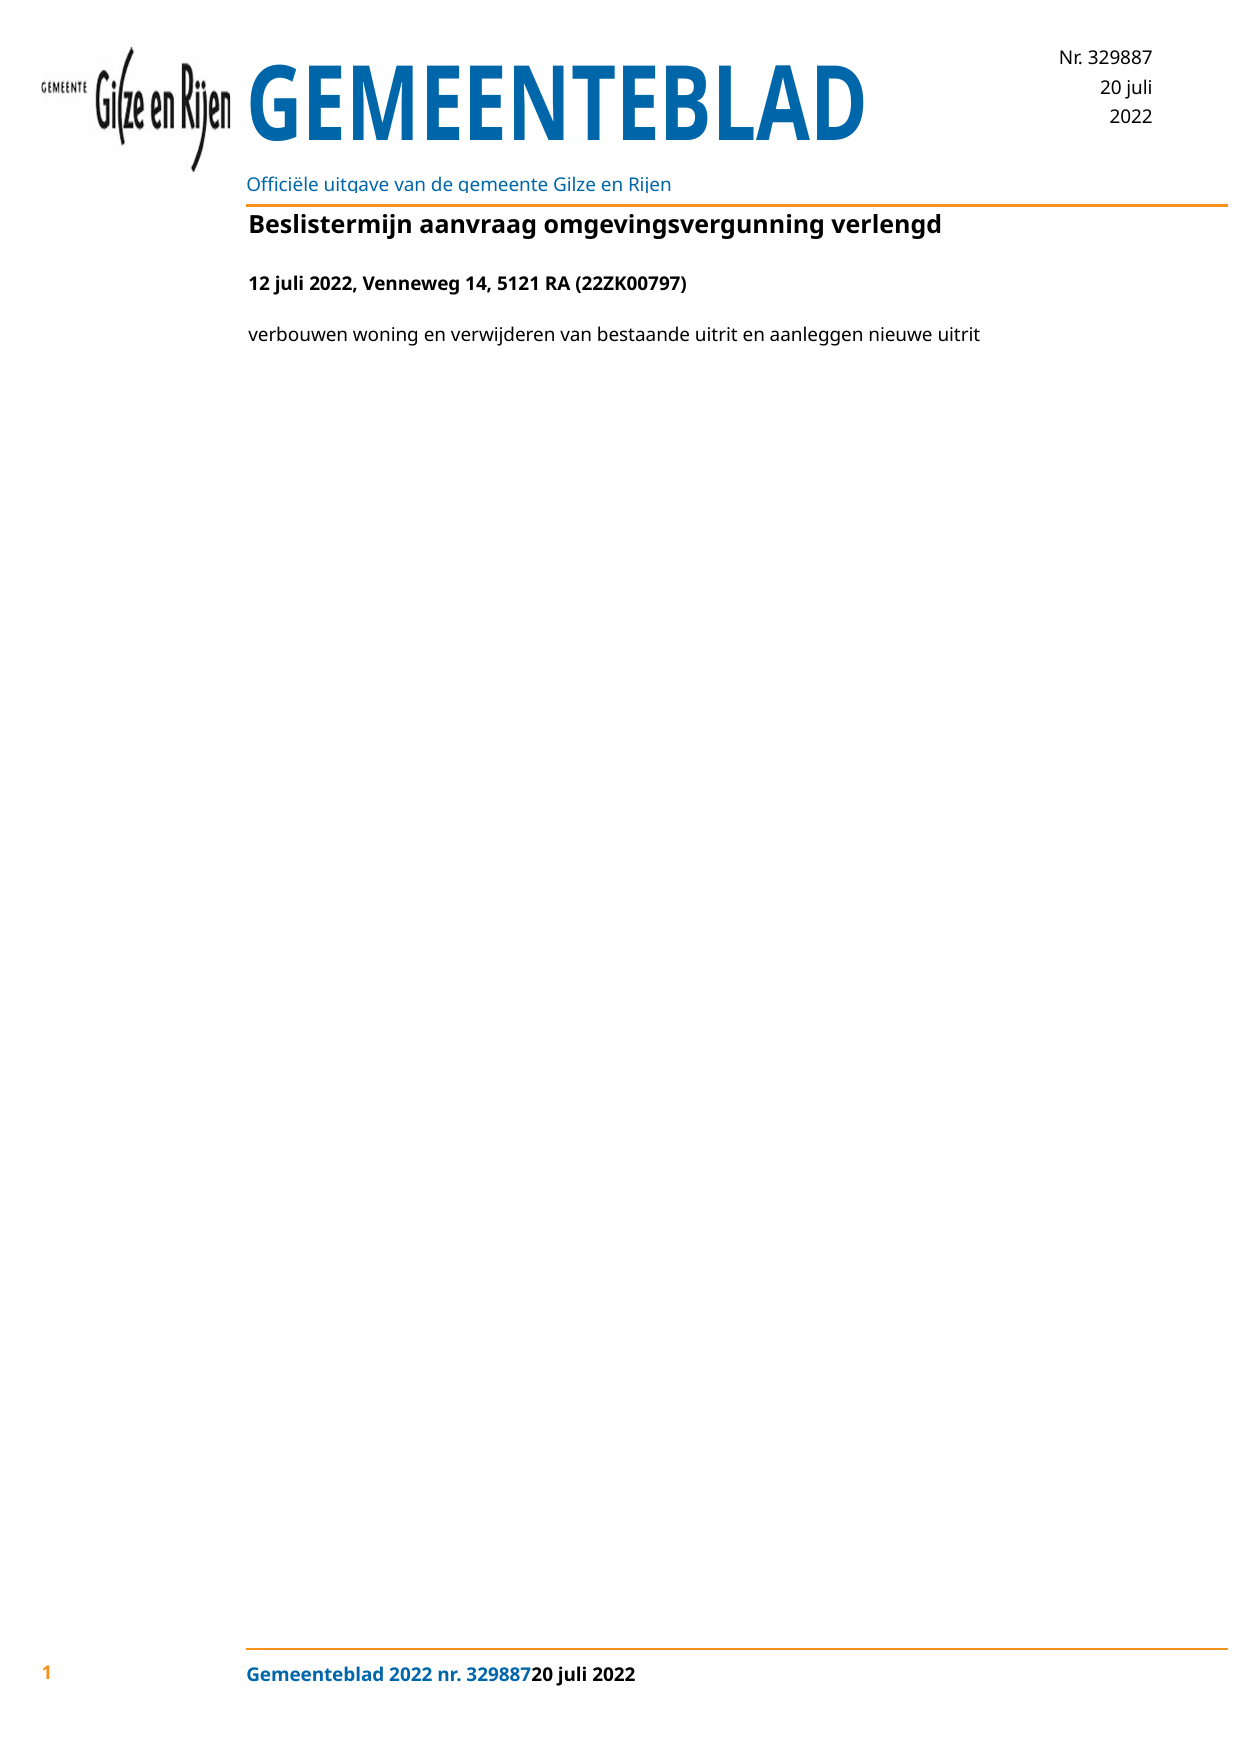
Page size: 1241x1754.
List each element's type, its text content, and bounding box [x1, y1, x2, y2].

text verbouwen woning en verwijderen van bestaande uitrit en aanleggen nieuwe uitrit [248, 321, 1152, 346]
text 12 juli 2022, Venneweg 14, 5121 RA (22ZK00797) [248, 270, 1152, 296]
picture [41, 47, 231, 172]
text Beslistermijn aanvraag omgevingsvergunning verlengd [248, 207, 1152, 241]
